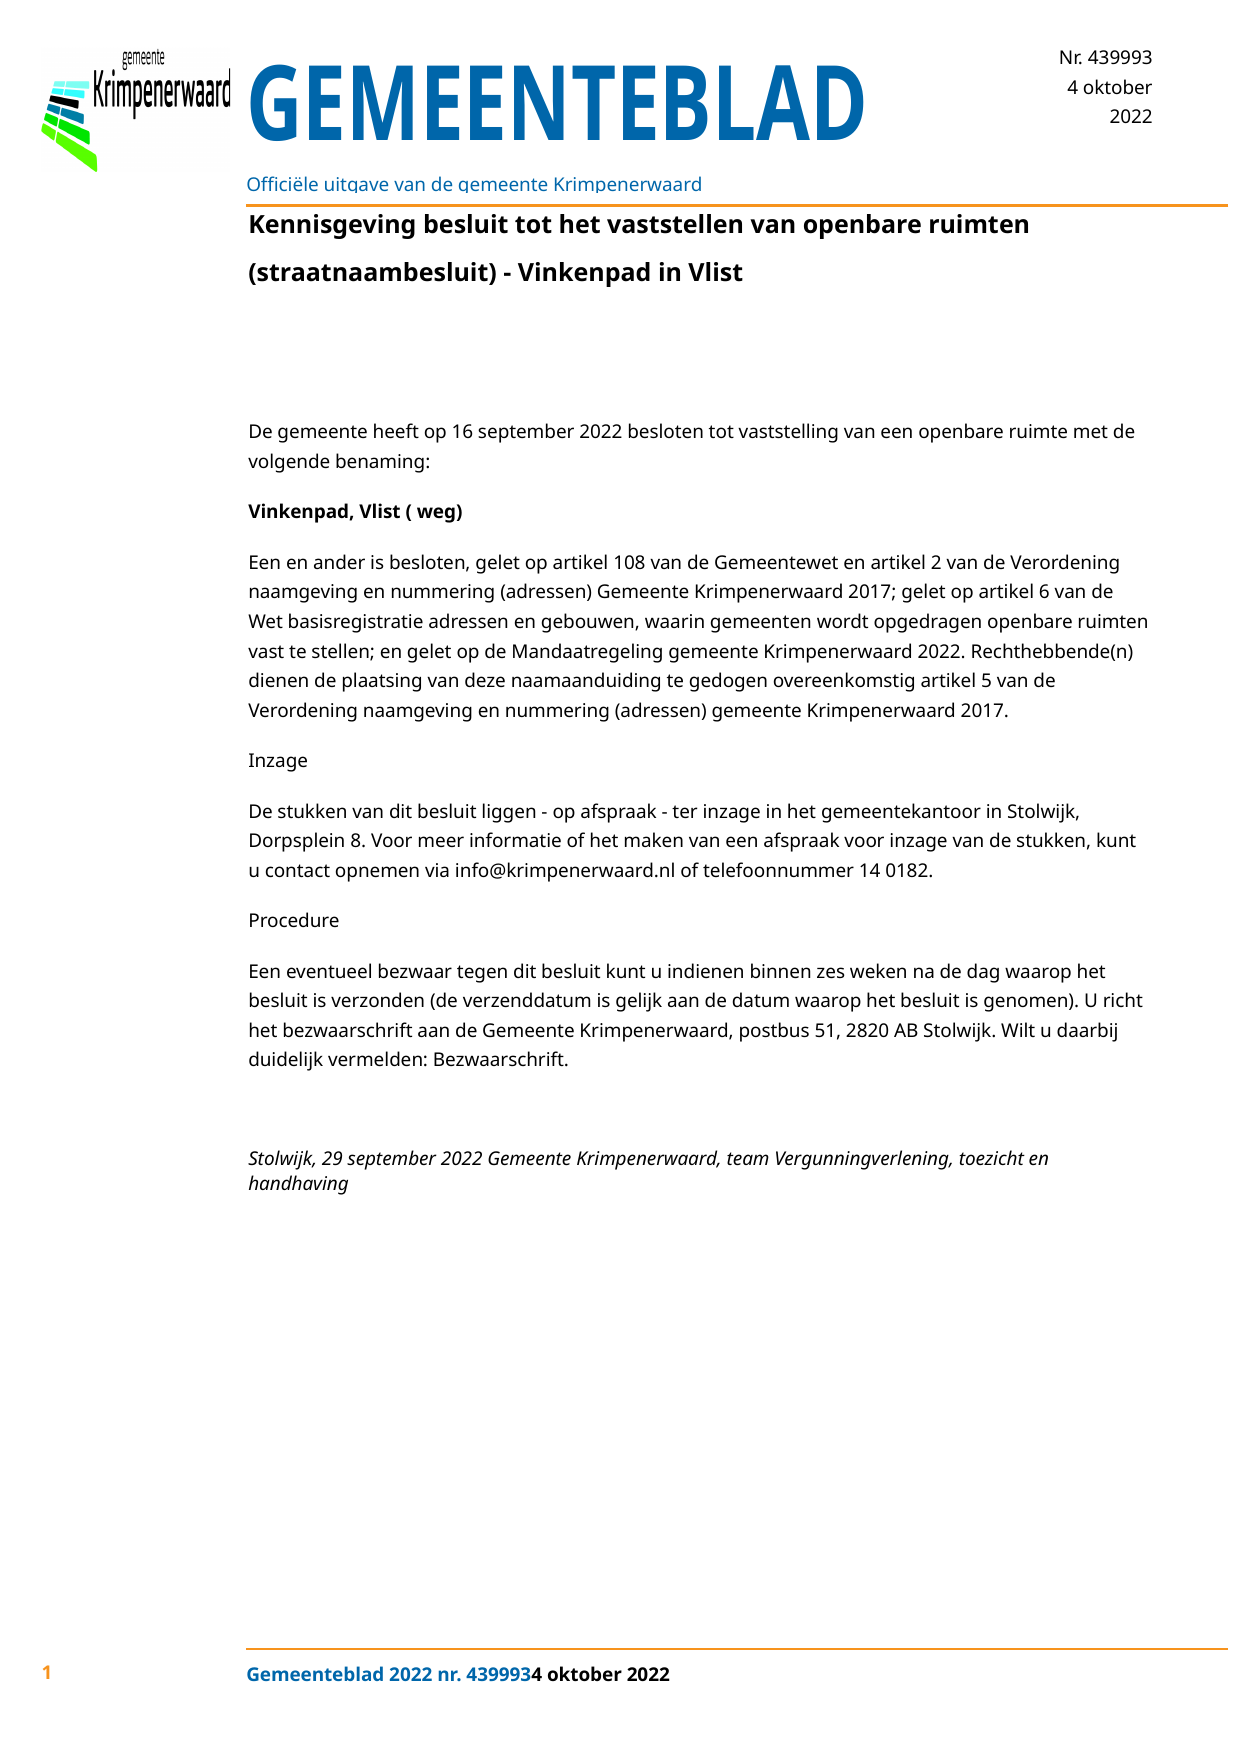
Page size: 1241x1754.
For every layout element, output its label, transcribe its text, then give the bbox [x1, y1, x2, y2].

text Vinkenpad, Vlist ( weg) [248, 499, 1152, 524]
text Procedure [248, 907, 1152, 933]
text De stukken van dit besluit liggen - op afspraak - ter inzage in het gemeentekantoor in Stolwijk, Dorpsplein 8. Voor meer informatie of het maken van een afspraak voor inzage van de stukken, kunt u contact opnemen via info@krimpenerwaard.nl of telefoonnummer 14 0182. [248, 798, 1152, 883]
text De gemeente heeft op 16 september 2022 besloten tot vaststelling van een openbare ruimte met de volgende benaming: [248, 419, 1152, 474]
text Een en ander is besloten, gelet op artikel 108 van de Gemeentewet en artikel 2 van de Verordening naamgeving en nummering (adressen) Gemeente Krimpenerwaard 2017; gelet op artikel 6 van de Wet basisregistratie adressen en gebouwen, waarin gemeenten wordt opgedragen openbare ruimten vast te stellen; en gelet op de Mandaatregeling gemeente Krimpenerwaard 2022. Rechthebbende(n) dienen de plaatsing van deze naamaanduiding te gedogen overeenkomstig artikel 5 van de Verordening naamgeving en nummering (adressen) gemeente Krimpenerwaard 2017. [248, 549, 1152, 723]
text Een eventueel bezwaar tegen dit besluit kunt u indienen binnen zes weken na de dag waarop het besluit is verzonden (de verzenddatum is gelijk aan de datum waarop het besluit is genomen). U richt het bezwaarschrift aan de Gemeente Krimpenerwaard, postbus 51, 2820 AB Stolwijk. Wilt u daarbij duidelijk vermelden: Bezwaarschrift. [248, 958, 1152, 1072]
text Stolwijk, 29 september 2022 Gemeente Krimpenerwaard, team Vergunningverlening, toezicht en handhaving [248, 1145, 1152, 1196]
text Kennisgeving besluit tot het vaststellen van openbare ruimten (straatnaambesluit) - Vinkenpad in Vlist [248, 207, 1152, 288]
picture [41, 47, 231, 172]
text Inzage [248, 747, 1152, 773]
